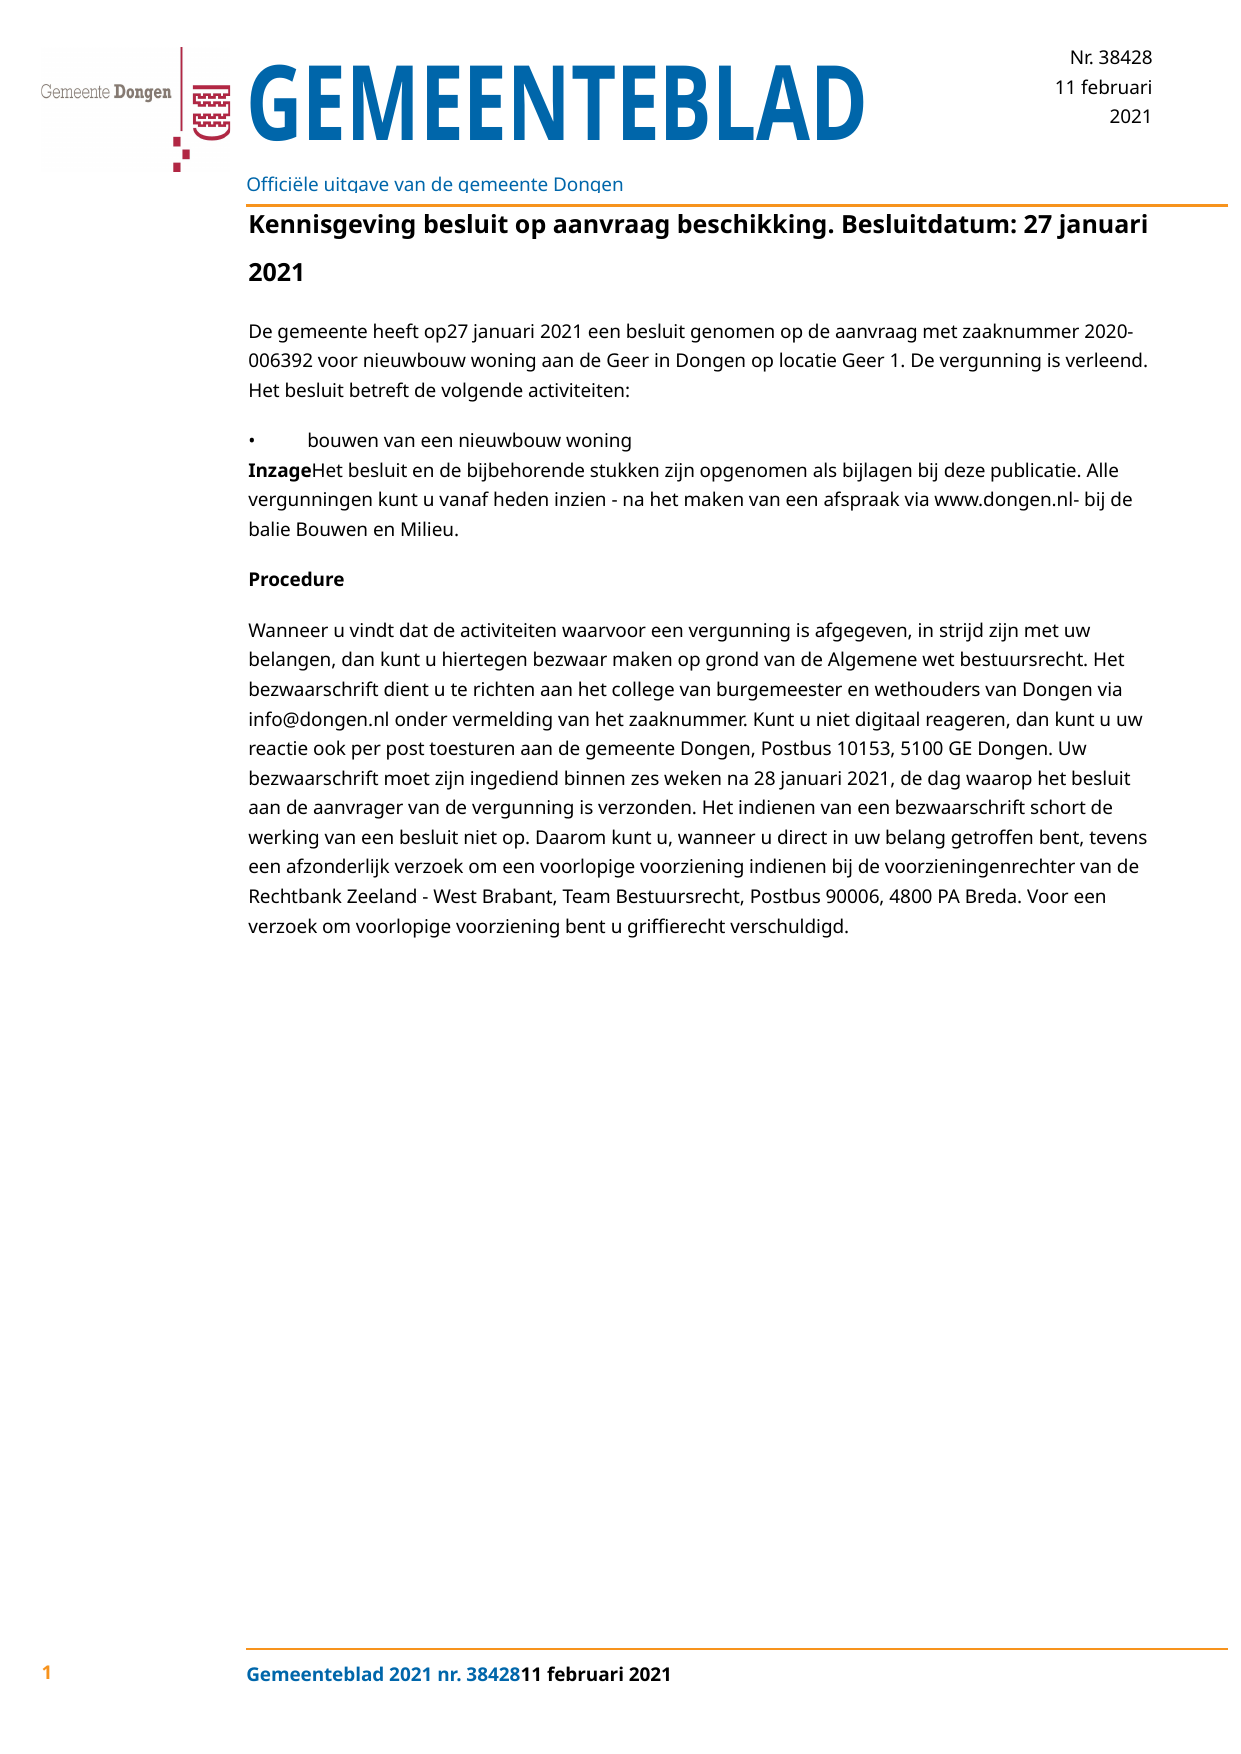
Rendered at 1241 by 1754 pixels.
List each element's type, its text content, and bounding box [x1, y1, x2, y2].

text InzageHet besluit en de bijbehorende stukken zijn opgenomen als bijlagen bij deze publicatie. Alle vergunningen kunt u vanaf heden inzien - na het maken van een afspraak via www.dongen.nl- bij de balie Bouwen en Milieu. [248, 457, 1152, 542]
text Wanneer u vindt dat de activiteiten waarvoor een vergunning is afgegeven, in strijd zijn met uw belangen, dan kunt u hiertegen bezwaar maken op grond van de Algemene wet bestuursrecht. Het bezwaarschrift dient u te richten aan het college van burgemeester en wethouders van Dongen via info@dongen.nl onder vermelding van het zaaknummer. Kunt u niet digitaal reageren, dan kunt u uw reactie ook per post toesturen aan de gemeente Dongen, Postbus 10153, 5100 GE Dongen. Uw bezwaarschrift moet zijn ingediend binnen zes weken na 28 januari 2021, de dag waarop het besluit aan de aanvrager van de vergunning is verzonden. Het indienen van een bezwaarschrift schort de werking van een besluit niet op. Daarom kunt u, wanneer u direct in uw belang getroffen bent, tevens een afzonderlijk verzoek om een voorlopige voorziening indienen bij de voorzieningenrechter van de Rechtbank Zeeland - West Brabant, Team Bestuursrecht, Postbus 90006, 4800 PA Breda. Voor een verzoek om voorlopige voorziening bent u griffierecht verschuldigd. [248, 617, 1152, 939]
list bouwen van een nieuwbouw woning [248, 427, 1152, 453]
text De gemeente heeft op27 januari 2021 een besluit genomen op de aanvraag met zaaknummer 2020-006392 voor nieuwbouw woning aan de Geer in Dongen op locatie Geer 1. De vergunning is verleend. Het besluit betreft de volgende activiteiten: [248, 318, 1152, 403]
text Kennisgeving besluit op aanvraag beschikking. Besluitdatum: 27 januari 2021 [248, 207, 1152, 288]
text Procedure [248, 567, 1152, 592]
picture [41, 47, 231, 172]
